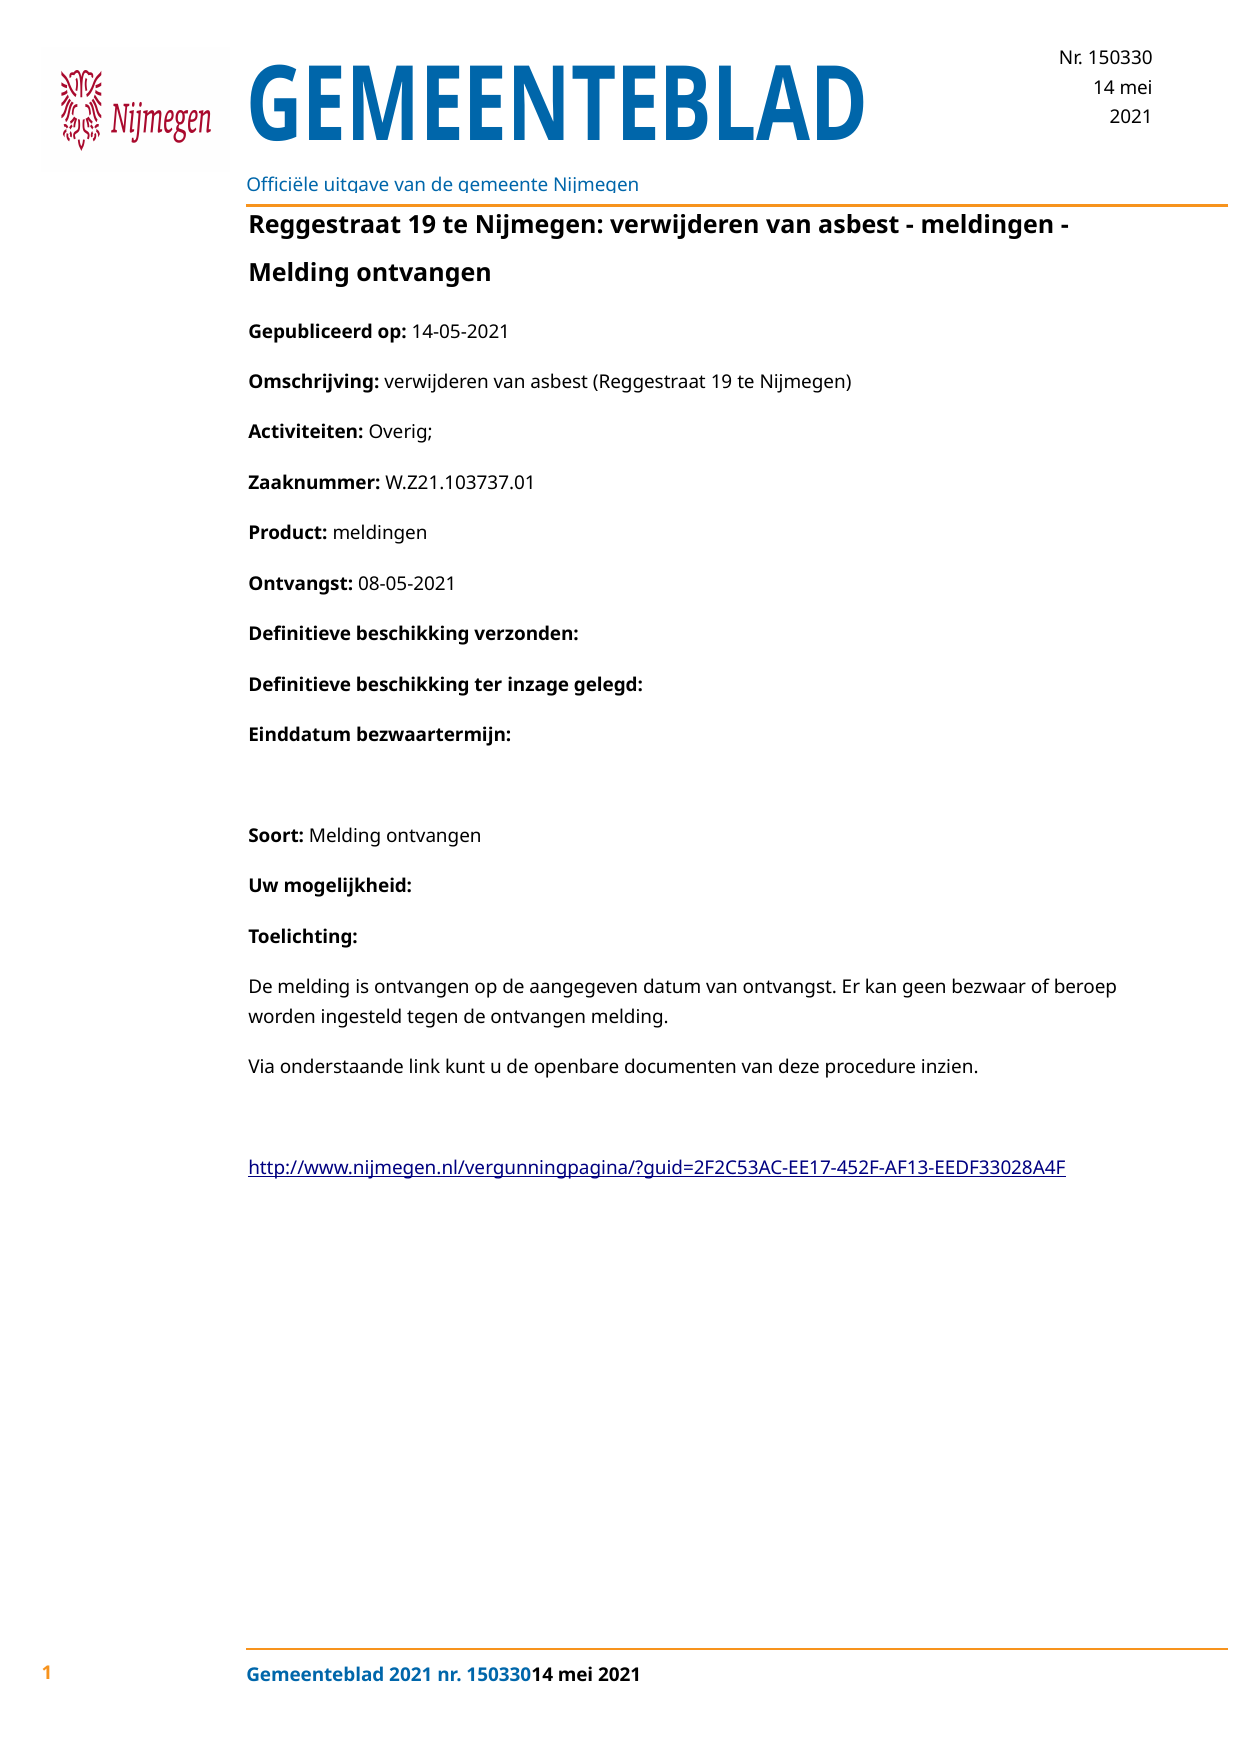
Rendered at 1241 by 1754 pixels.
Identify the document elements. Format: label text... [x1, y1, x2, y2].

text Toelichting: [248, 923, 1152, 949]
text Gepubliceerd op: 14-05-2021 [248, 318, 1152, 344]
text http://www.nijmegen.nl/vergunningpagina/?guid=2F2C53AC-EE17-452F-AF13-EEDF33028A4F [248, 1154, 1152, 1180]
text Ontvangst: 08-05-2021 [248, 570, 1152, 596]
text Activiteiten: Overig; [248, 419, 1152, 444]
text Zaaknummer: W.Z21.103737.01 [248, 469, 1152, 495]
text Reggestraat 19 te Nijmegen: verwijderen van asbest - meldingen - Melding ontvangen [248, 207, 1152, 288]
text Omschrijving: verwijderen van asbest (Reggestraat 19 te Nijmegen) [248, 368, 1152, 394]
text Einddatum bezwaartermijn: [248, 721, 1152, 747]
text Via onderstaande link kunt u de openbare documenten van deze procedure inzien. [248, 1053, 1152, 1079]
text De melding is ontvangen op de aangegeven datum van ontvangst. Er kan geen bezwaar of beroep worden ingesteld tegen de ontvangen melding. [248, 973, 1152, 1029]
text Product: meldingen [248, 519, 1152, 545]
picture [41, 47, 231, 172]
text Definitieve beschikking verzonden: [248, 620, 1152, 646]
text Definitieve beschikking ter inzage gelegd: [248, 671, 1152, 697]
text Uw mogelijkheid: [248, 872, 1152, 898]
text Soort: Melding ontvangen [248, 822, 1152, 848]
